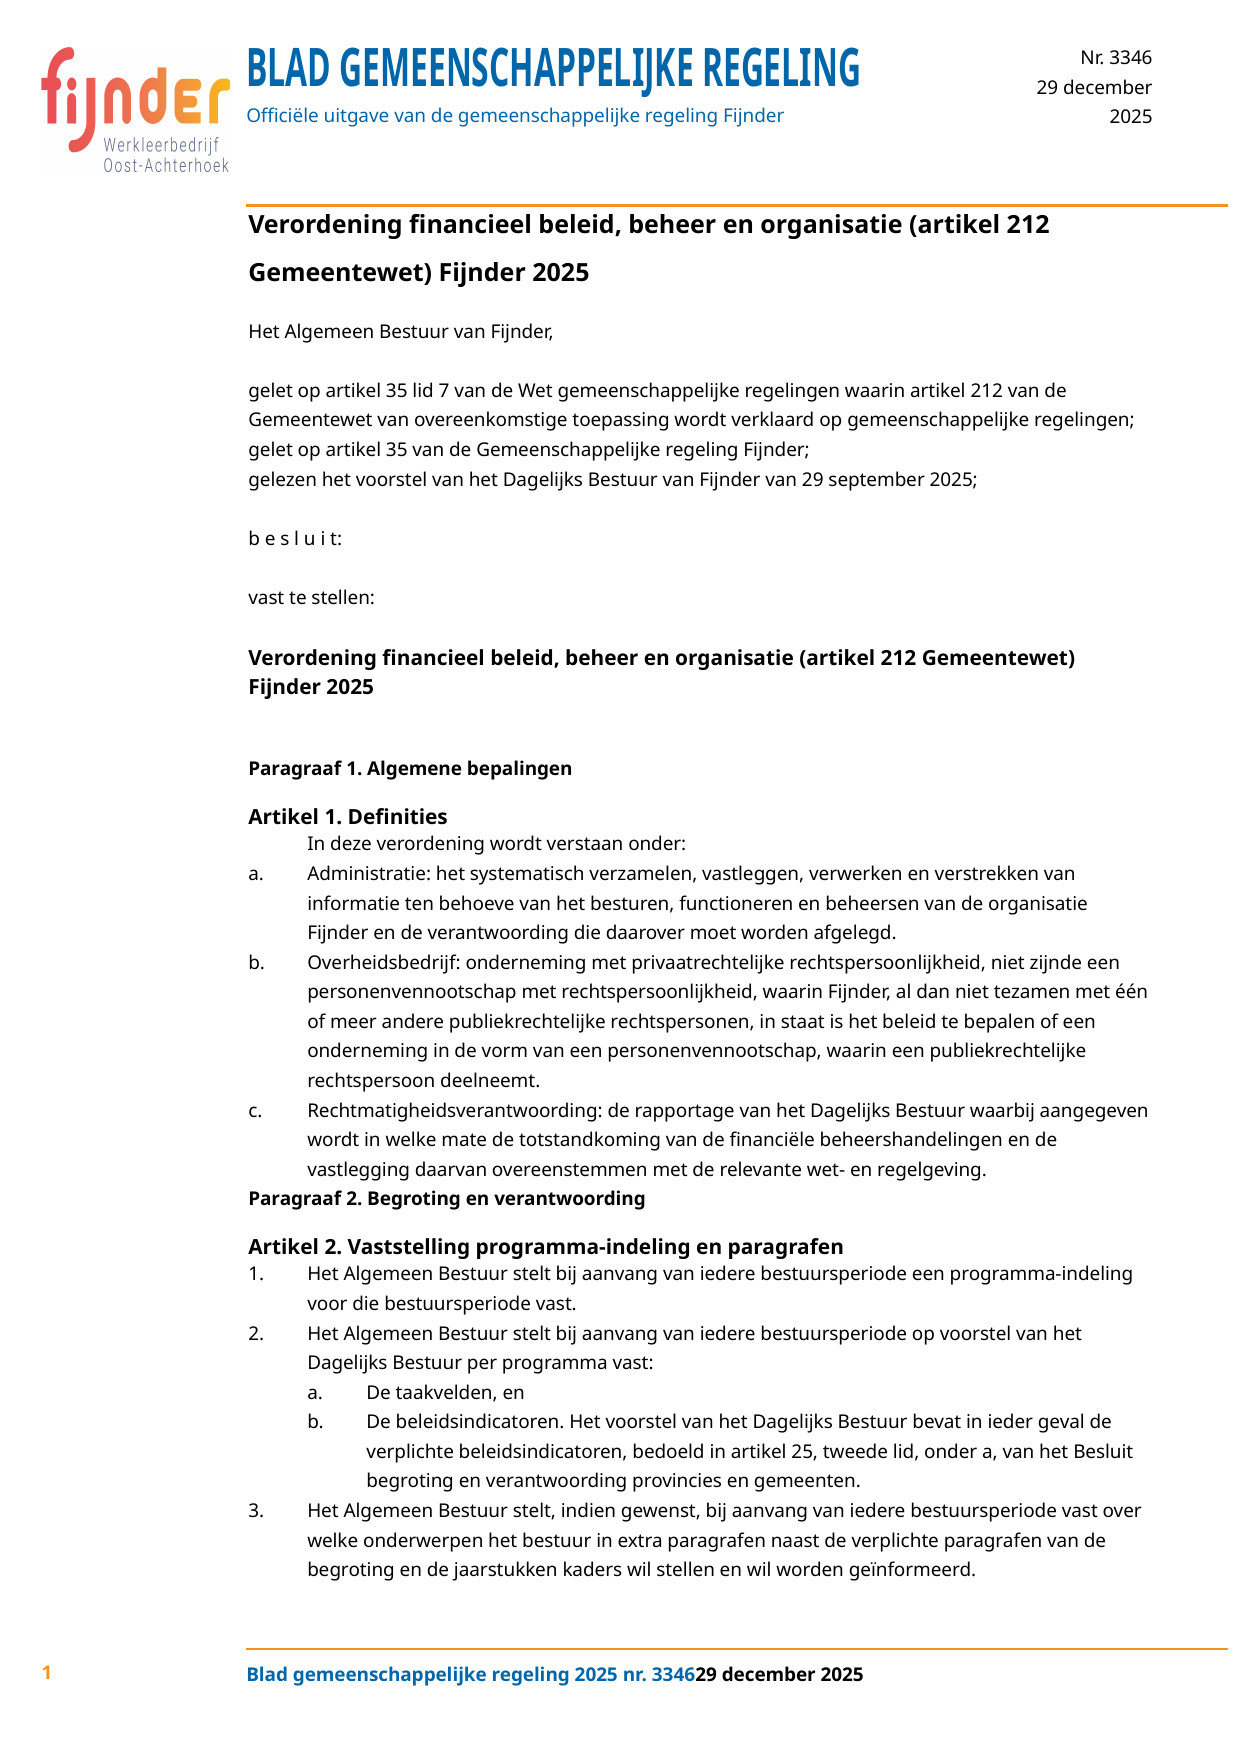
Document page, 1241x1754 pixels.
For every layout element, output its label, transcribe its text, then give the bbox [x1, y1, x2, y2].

list De taakvelden, en [307, 1379, 1152, 1404]
text Paragraaf 1. Algemene bepalingen [248, 756, 1152, 781]
list Administratie: het systematisch verzamelen, vastleggen, verwerken en verstrekken van informatie ten behoeve van het besturen, functioneren en beheersen van de organisatie Fijnder en de verantwoording die daarover moet worden afgelegd. [248, 860, 1152, 945]
list In deze verordening wordt verstaan onder: [248, 831, 1152, 856]
text Paragraaf 2. Begroting en verantwoording [248, 1186, 1152, 1211]
text Artikel 2. Vaststelling programma-indeling en paragrafen [248, 1232, 1152, 1261]
text gelet op artikel 35 van de Gemeenschappelijke regeling Fijnder; [248, 436, 1152, 462]
text Verordening financieel beleid, beheer en organisatie (artikel 212 Gemeentewet) Fijnder 2025 [248, 207, 1152, 288]
list Overheidsbedrijf: onderneming met privaatrechtelijke rechtspersoonlijkheid, niet zijnde een personenvennootschap met rechtspersoonlijkheid, waarin Fijnder, al dan niet tezamen met één of meer andere publiekrechtelijke rechtspersonen, in staat is het beleid te bepalen of een onderneming in de vorm van een personenvennootschap, waarin een publiekrechtelijke rechtspersoon deelneemt. [248, 949, 1152, 1093]
list Rechtmatigheidsverantwoording: de rapportage van het Dagelijks Bestuur waarbij aangegeven wordt in welke mate de totstandkoming van de financiële beheershandelingen en de vastlegging daarvan overeenstemmen met de relevante wet- en regelgeving. [248, 1097, 1152, 1182]
list Het Algemeen Bestuur stelt bij aanvang van iedere bestuursperiode op voorstel van het Dagelijks Bestuur per programma vast: [248, 1320, 1152, 1375]
list Het Algemeen Bestuur stelt, indien gewenst, bij aanvang van iedere bestuursperiode vast over welke onderwerpen het bestuur in extra paragrafen naast de verplichte paragrafen van de begroting en de jaarstukken kaders wil stellen en wil worden geïnformeerd. [248, 1497, 1152, 1582]
text Verordening financieel beleid, beheer en organisatie (artikel 212 Gemeentewet) Fijnder 2025 [248, 643, 1152, 700]
text Het Algemeen Bestuur van Fijnder, [248, 318, 1152, 344]
text gelet op artikel 35 lid 7 van de Wet gemeenschappelijke regelingen waarin artikel 212 van de Gemeentewet van overeenkomstige toepassing wordt verklaard op gemeenschappelijke regelingen; [248, 377, 1152, 432]
picture [41, 47, 231, 172]
text vast te stellen: [248, 584, 1152, 610]
text Artikel 1. Definities [248, 802, 1152, 831]
list De beleidsindicatoren. Het voorstel van het Dagelijks Bestuur bevat in ieder geval de verplichte beleidsindicatoren, bedoeld in artikel 25, tweede lid, onder a, van het Besluit begroting en verantwoording provincies en gemeenten. [307, 1408, 1152, 1493]
text gelezen het voorstel van het Dagelijks Bestuur van Fijnder van 29 september 2025; [248, 466, 1152, 492]
text b e s l u i t: [248, 525, 1152, 551]
list Het Algemeen Bestuur stelt bij aanvang van iedere bestuursperiode een programma-indeling voor die bestuursperiode vast. [248, 1261, 1152, 1316]
